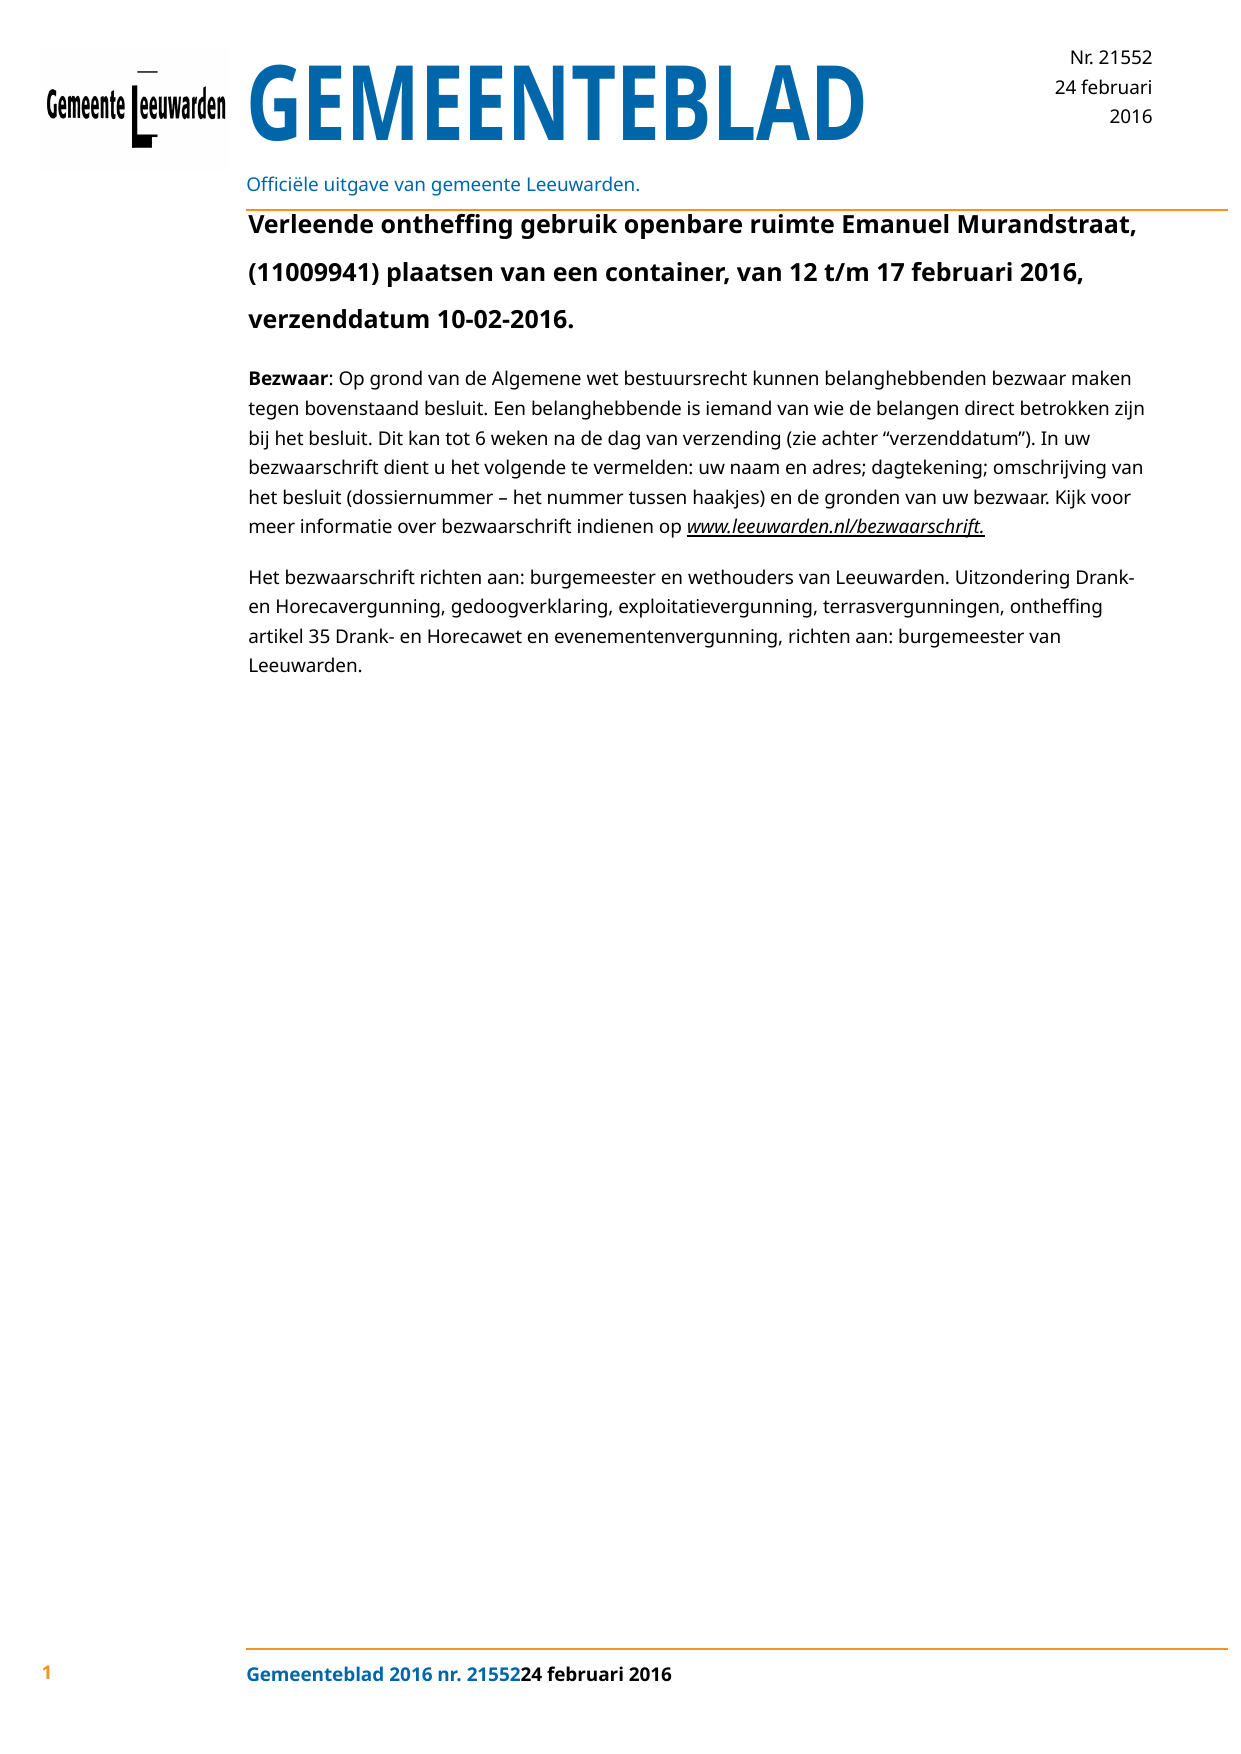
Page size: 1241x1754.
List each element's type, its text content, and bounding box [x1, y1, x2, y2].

text Verleende ontheffing gebruik openbare ruimte Emanuel Murandstraat, (11009941) plaatsen van een container, van 12 t/m 17 februari 2016, verzenddatum 10-02-2016. [248, 211, 1152, 336]
text Het bezwaarschrift richten aan: burgemeester en wethouders van Leeuwarden. Uitzondering Drank- en Horecavergunning, gedoogverklaring, exploitatievergunning, terrasvergunningen, ontheffing artikel 35 Drank- en Horecawet en evenementenvergunning, richten aan: burgemeester van Leeuwarden. [248, 564, 1152, 678]
text Bezwaar: Op grond van de Algemene wet bestuursrecht kunnen belanghebbenden bezwaar maken tegen bovenstaand besluit. Een belanghebbende is iemand van wie de belangen direct betrokken zijn bij het besluit. Dit kan tot 6 weken na de dag van verzending (zie achter “verzenddatum”). In uw bezwaarschrift dient u het volgende te vermelden: uw naam en adres; dagtekening; omschrijving van het besluit (dossiernummer – het nummer tussen haakjes) en de gronden van uw bezwaar. Kijk voor meer informatie over bezwaarschrift indienen op www.leeuwarden.nl/bezwaarschrift. [248, 366, 1152, 539]
picture [41, 47, 231, 172]
